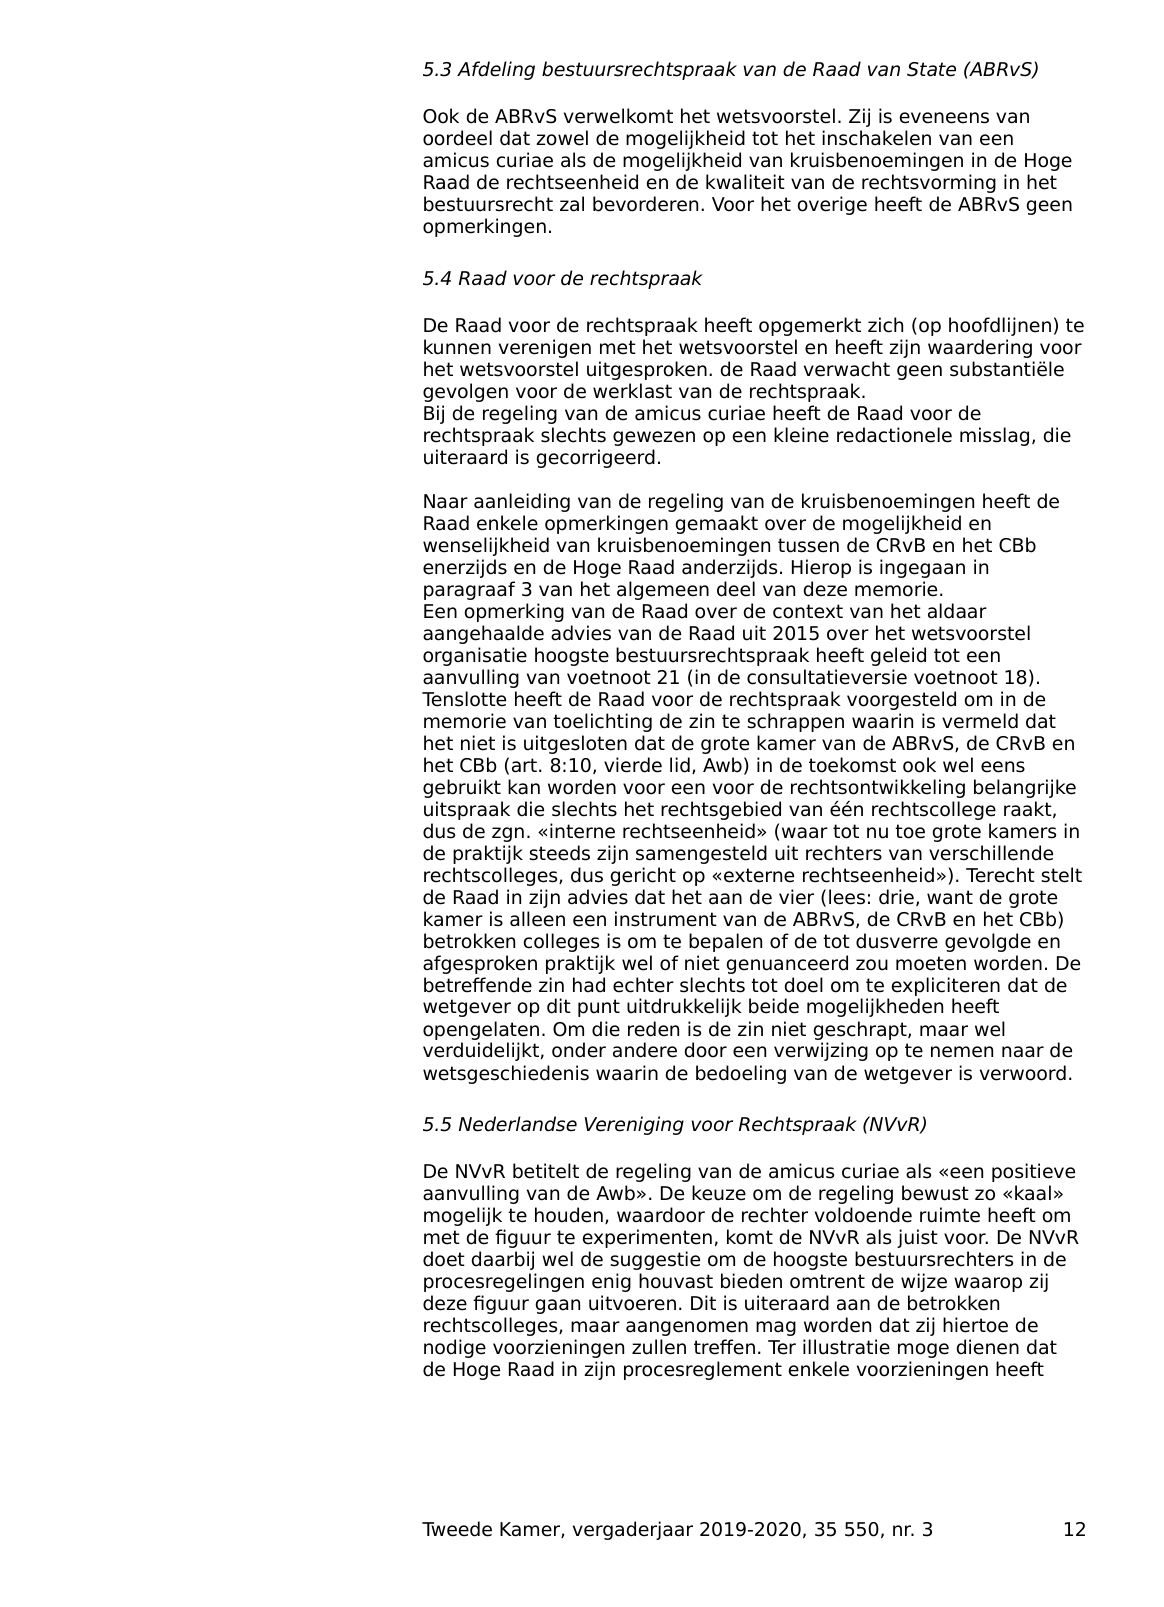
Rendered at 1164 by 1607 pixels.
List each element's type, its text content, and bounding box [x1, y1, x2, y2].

subtitle 5.4 Raad voor de rechtspraak [422, 268, 1087, 290]
text De Raad voor de rechtspraak heeft opgemerkt zich (op hoofdlijnen) te kunnen verenigen met het wetsvoorstel en heeft zijn waardering voor het wetsvoorstel uitgesproken. de Raad verwacht geen substantiële gevolgen voor de werklast van de rechtspraak. [422, 315, 1087, 403]
subtitle 5.3 Afdeling bestuursrechtspraak van de Raad van State (ABRvS) [422, 59, 1087, 81]
text De NVvR betitelt de regeling van de amicus curiae als «een positieve aanvulling van de Awb». De keuze om de regeling bewust zo «kaal» mogelijk te houden, waardoor de rechter voldoende ruimte heeft om met de figuur te experimenten, komt de NVvR als juist voor. De NVvR doet daarbij wel de suggestie om de hoogste bestuursrechters in de procesregelingen enig houvast bieden omtrent de wijze waarop zij deze figuur gaan uitvoeren. Dit is uiteraard aan de betrokken rechtscolleges, maar aangenomen mag worden dat zij hiertoe de nodige voorzieningen zullen treffen. Ter illustratie moge dienen dat de Hoge Raad in zijn procesreglement enkele voorzieningen heeft [422, 1161, 1087, 1381]
text Bij de regeling van de amicus curiae heeft de Raad voor de rechtspraak slechts gewezen op een kleine redactionele misslag, die uiteraard is gecorrigeerd. [422, 403, 1087, 469]
subtitle 5.5 Nederlandse Vereniging voor Rechtspraak (NVvR) [422, 1114, 1087, 1136]
text Een opmerking van de Raad over de context van het aldaar aangehaalde advies van de Raad uit 2015 over het wetsvoorstel organisatie hoogste bestuursrechtspraak heeft geleid tot een aanvulling van voetnoot 21 (in de consultatieversie voetnoot 18). [422, 601, 1087, 689]
text Tenslotte heeft de Raad voor de rechtspraak voorgesteld om in de memorie van toelichting de zin te schrappen waarin is vermeld dat het niet is uitgesloten dat de grote kamer van de ABRvS, de CRvB en het CBb (art. 8:10, vierde lid, Awb) in de toekomst ook wel eens gebruikt kan worden voor een voor de rechtsontwikkeling belangrijke uitspraak die slechts het rechtsgebied van één rechtscollege raakt, dus de zgn. «interne rechtseenheid» (waar tot nu toe grote kamers in de praktijk steeds zijn samengesteld uit rechters van verschillende rechtscolleges, dus gericht op «externe rechtseenheid»). Terecht stelt de Raad in zijn advies dat het aan de vier (lees: drie, want de grote kamer is alleen een instrument van de ABRvS, de CRvB en het CBb) betrokken colleges is om te bepalen of de tot dusverre gevolgde en afgesproken praktijk wel of niet genuanceerd zou moeten worden. De betreffende zin had echter slechts tot doel om te expliciteren dat de wetgever op dit punt uitdrukkelijk beide mogelijkheden heeft opengelaten. Om die reden is de zin niet geschrapt, maar wel verduidelijkt, onder andere door een verwijzing op te nemen naar de wetsgeschiedenis waarin de bedoeling van de wetgever is verwoord. [422, 689, 1087, 1084]
text Ook de ABRvS verwelkomt het wetsvoorstel. Zij is eveneens van oordeel dat zowel de mogelijkheid tot het inschakelen van een amicus curiae als de mogelijkheid van kruisbenoemingen in de Hoge Raad de rechtseenheid en de kwaliteit van de rechtsvorming in het bestuursrecht zal bevorderen. Voor het overige heeft de ABRvS geen opmerkingen. [422, 106, 1087, 238]
text Naar aanleiding van de regeling van de kruisbenoemingen heeft de Raad enkele opmerkingen gemaakt over de mogelijkheid en wenselijkheid van kruisbenoemingen tussen de CRvB en het CBb enerzijds en de Hoge Raad anderzijds. Hierop is ingegaan in paragraaf 3 van het algemeen deel van deze memorie. [422, 491, 1087, 601]
